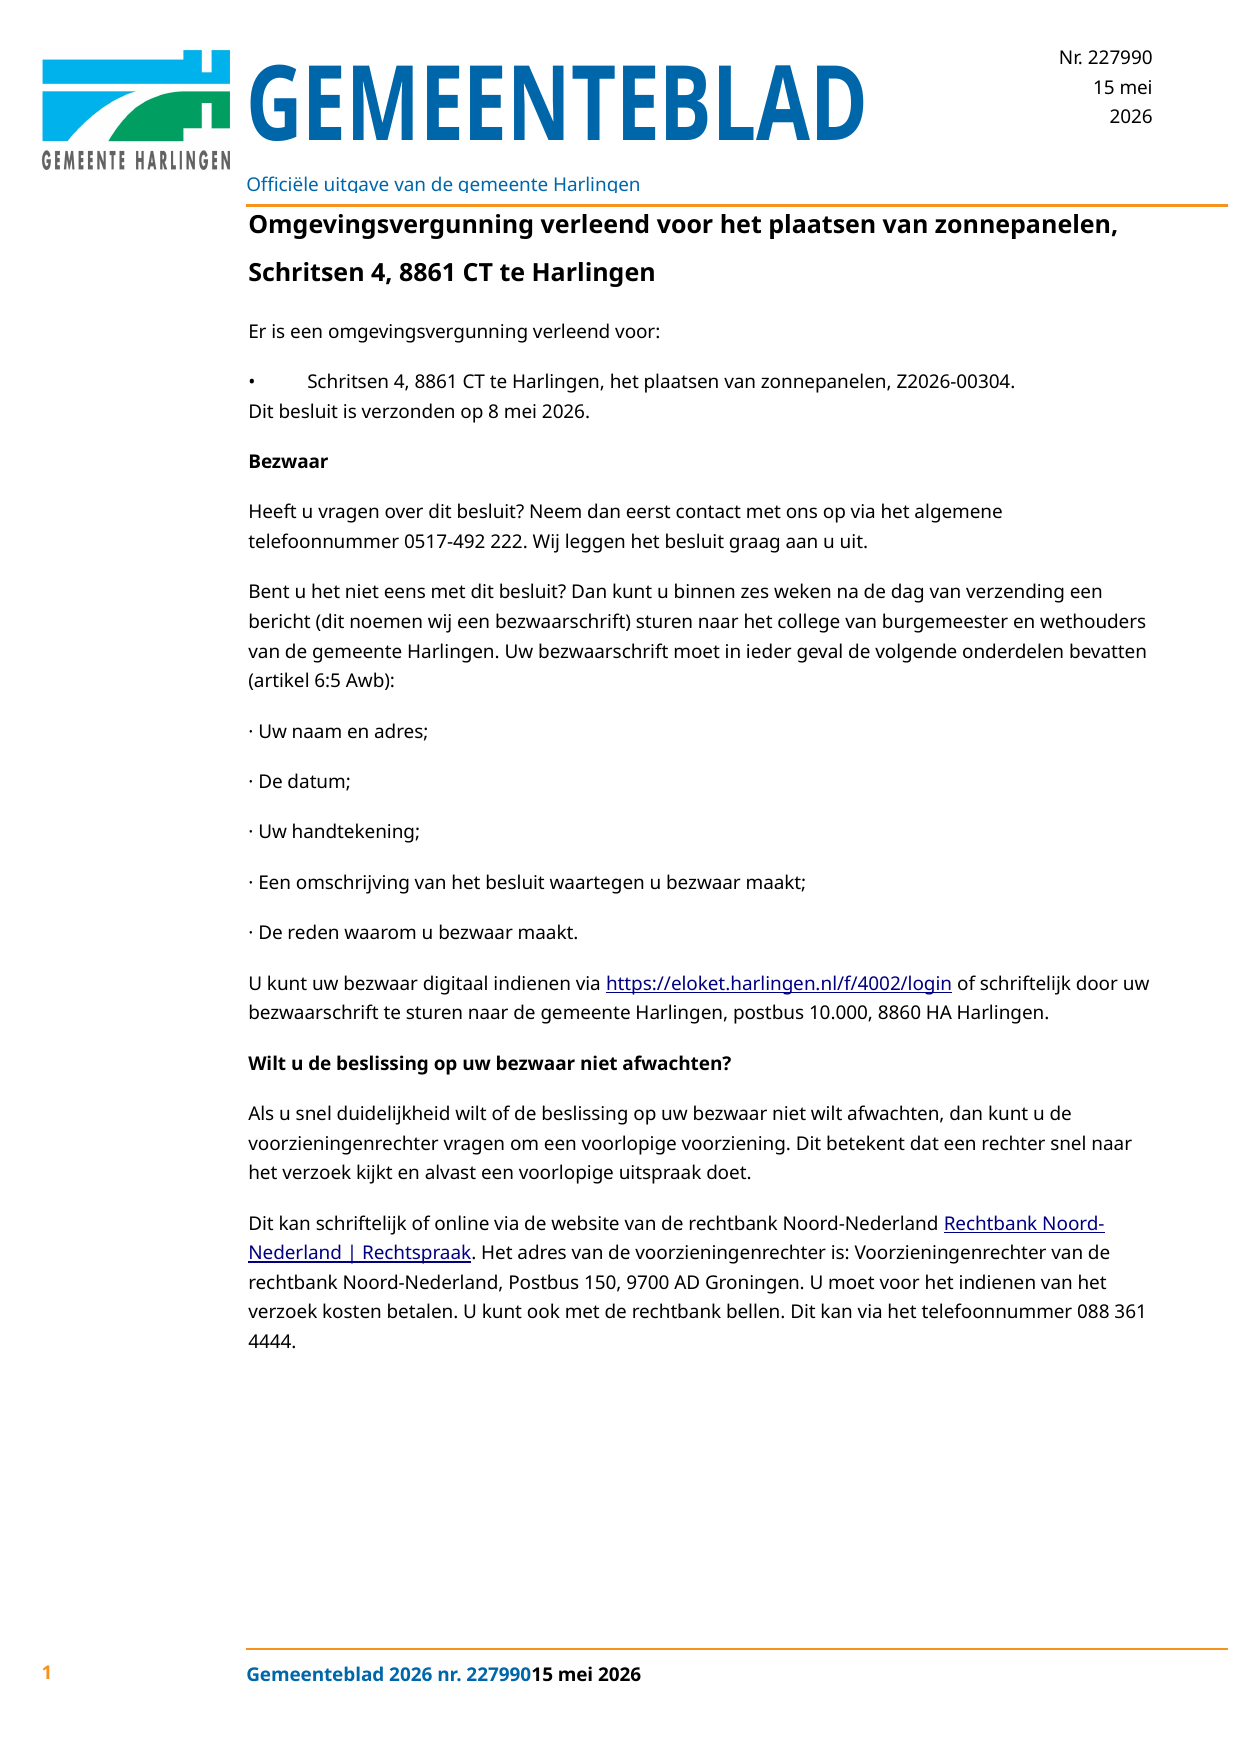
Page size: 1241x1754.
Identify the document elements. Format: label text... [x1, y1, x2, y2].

text Omgevingsvergunning verleend voor het plaatsen van zonnepanelen, Schritsen 4, 8861 CT te Harlingen [248, 207, 1152, 288]
text Bent u het niet eens met dit besluit? Dan kunt u binnen zes weken na de dag van verzending een bericht (dit noemen wij een bezwaarschrift) sturen naar het college van burgemeester en wethouders van de gemeente Harlingen. Uw bezwaarschrift moet in ieder geval de volgende onderdelen bevatten (artikel 6:5 Awb): [248, 579, 1152, 693]
text · Uw handtekening; [248, 819, 1152, 844]
text Wilt u de beslissing op uw bezwaar niet afwachten? [248, 1050, 1152, 1076]
text Heeft u vragen over dit besluit? Neem dan eerst contact met ons op via het algemene telefoonnummer 0517-492 222. Wij leggen het besluit graag aan u uit. [248, 499, 1152, 554]
text Er is een omgevingsvergunning verleend voor: [248, 318, 1152, 344]
text · De reden waarom u bezwaar maakt. [248, 919, 1152, 945]
text · Een omschrijving van het besluit waartegen u bezwaar maakt; [248, 869, 1152, 895]
text Dit besluit is verzonden op 8 mei 2026. [248, 398, 1152, 424]
text U kunt uw bezwaar digitaal indienen via https://eloket.harlingen.nl/f/4002/login of schriftelijk door uw bezwaarschrift te sturen naar de gemeente Harlingen, postbus 10.000, 8860 HA Harlingen. [248, 970, 1152, 1025]
text · Uw naam en adres; [248, 718, 1152, 744]
text Als u snel duidelijkheid wilt of de beslissing op uw bezwaar niet wilt afwachten, dan kunt u de voorzieningenrechter vragen om een voorlopige voorziening. Dit betekent dat een rechter snel naar het verzoek kijkt en alvast een voorlopige uitspraak doet. [248, 1100, 1152, 1185]
text · De datum; [248, 768, 1152, 794]
text Bezwaar [248, 448, 1152, 474]
text Dit kan schriftelijk of online via de website van de rechtbank Noord-Nederland Rechtbank Noord-Nederland | Rechtspraak. Het adres van de voorzieningenrechter is: Voorzieningenrechter van de rechtbank Noord-Nederland, Postbus 150, 9700 AD Groningen. U moet voor het indienen van het verzoek kosten betalen. U kunt ook met de rechtbank bellen. Dit kan via het telefoonnummer 088 361 4444. [248, 1210, 1152, 1354]
list Schritsen 4, 8861 CT te Harlingen, het plaatsen van zonnepanelen, Z2026-00304. [248, 368, 1152, 394]
picture [41, 47, 231, 172]
